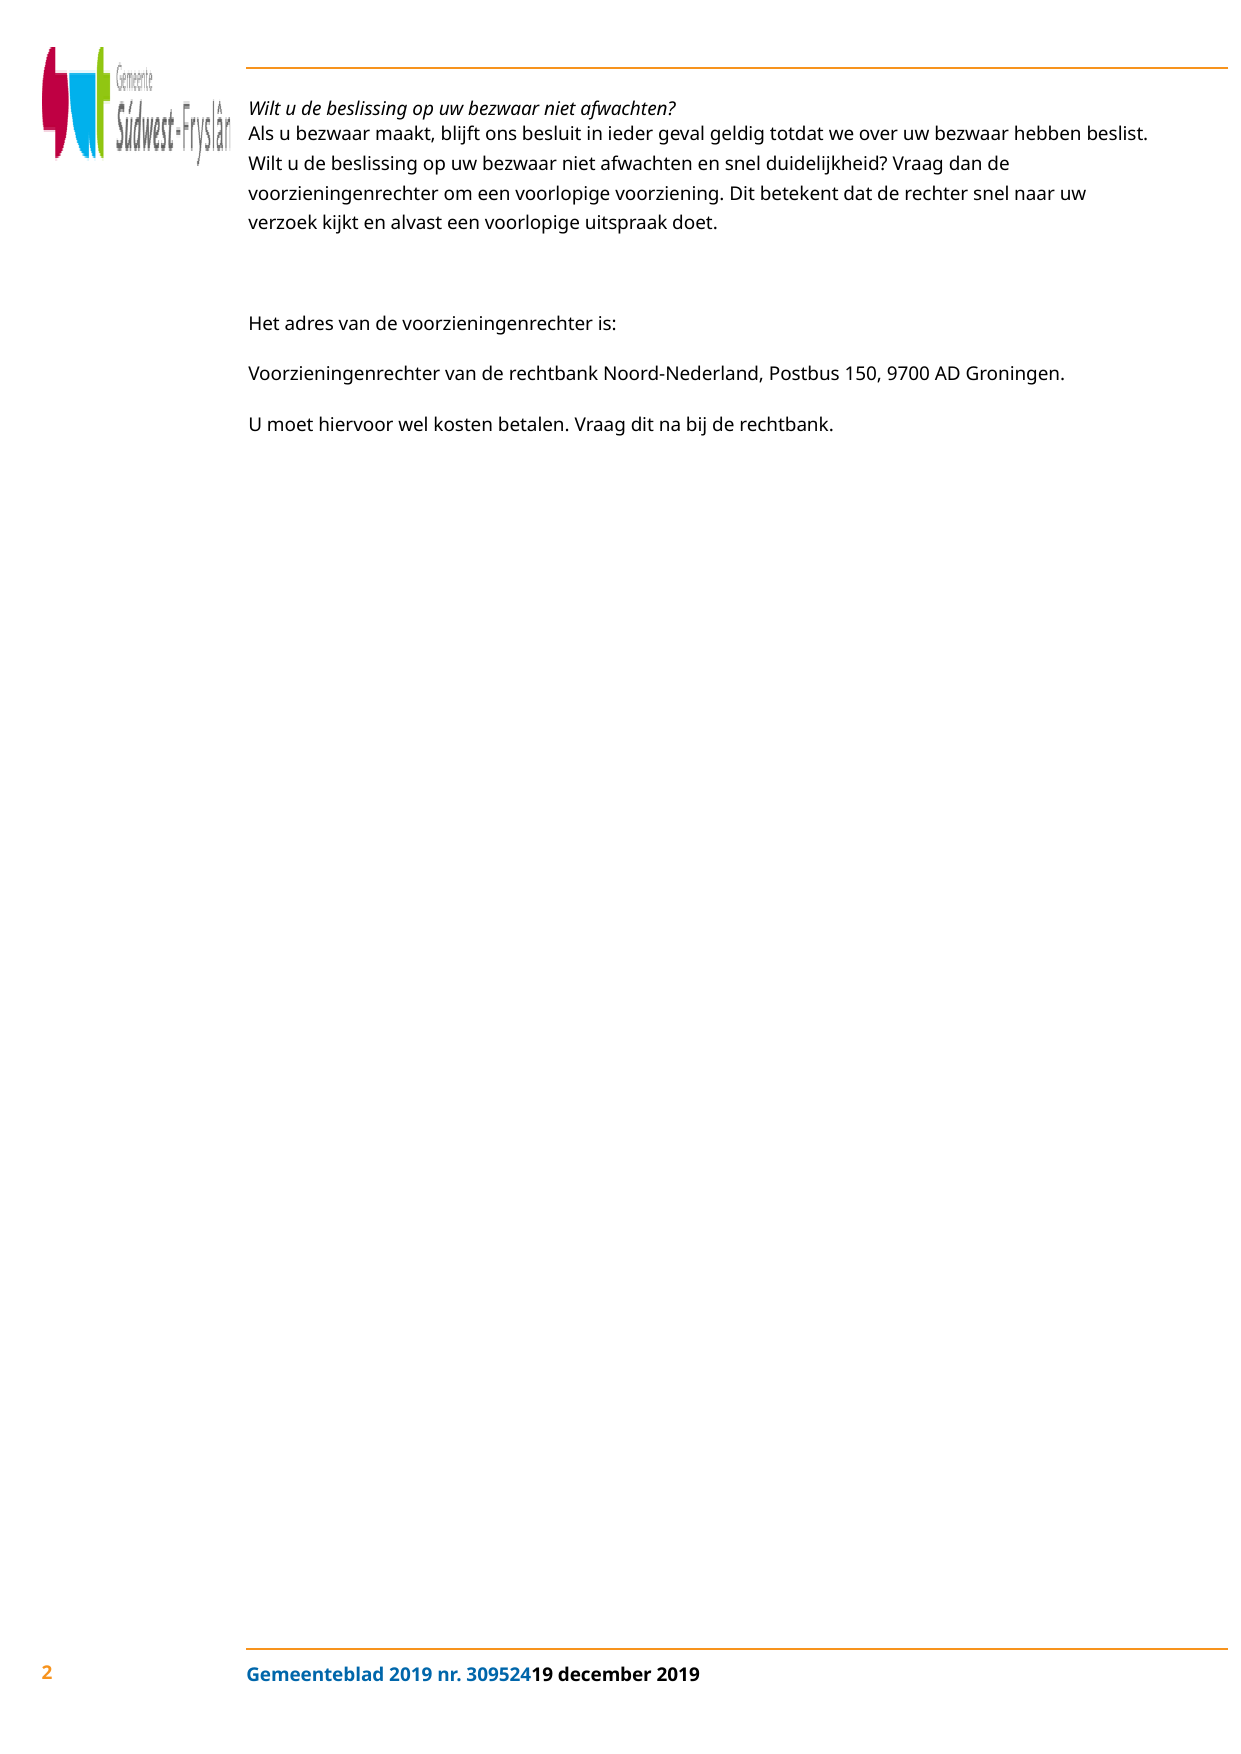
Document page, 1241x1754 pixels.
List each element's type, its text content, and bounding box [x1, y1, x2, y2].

text Het adres van de voorzieningenrechter is: [248, 310, 1152, 336]
picture [41, 47, 231, 172]
text Als u bezwaar maakt, blijft ons besluit in ieder geval geldig totdat we over uw bezwaar hebben beslist. Wilt u de beslissing op uw bezwaar niet afwachten en snel duidelijkheid? Vraag dan de voorzieningenrechter om een voorlopige voorziening. Dit betekent dat de rechter snel naar uw verzoek kijkt en alvast een voorlopige uitspraak doet. [248, 121, 1152, 235]
text Voorzieningenrechter van de rechtbank Noord-Nederland, Postbus 150, 9700 AD Groningen. [248, 361, 1152, 386]
text Wilt u de beslissing op uw bezwaar niet afwachten? [248, 95, 1152, 121]
text U moet hiervoor wel kosten betalen. Vraag dit na bij de rechtbank. [248, 411, 1152, 437]
